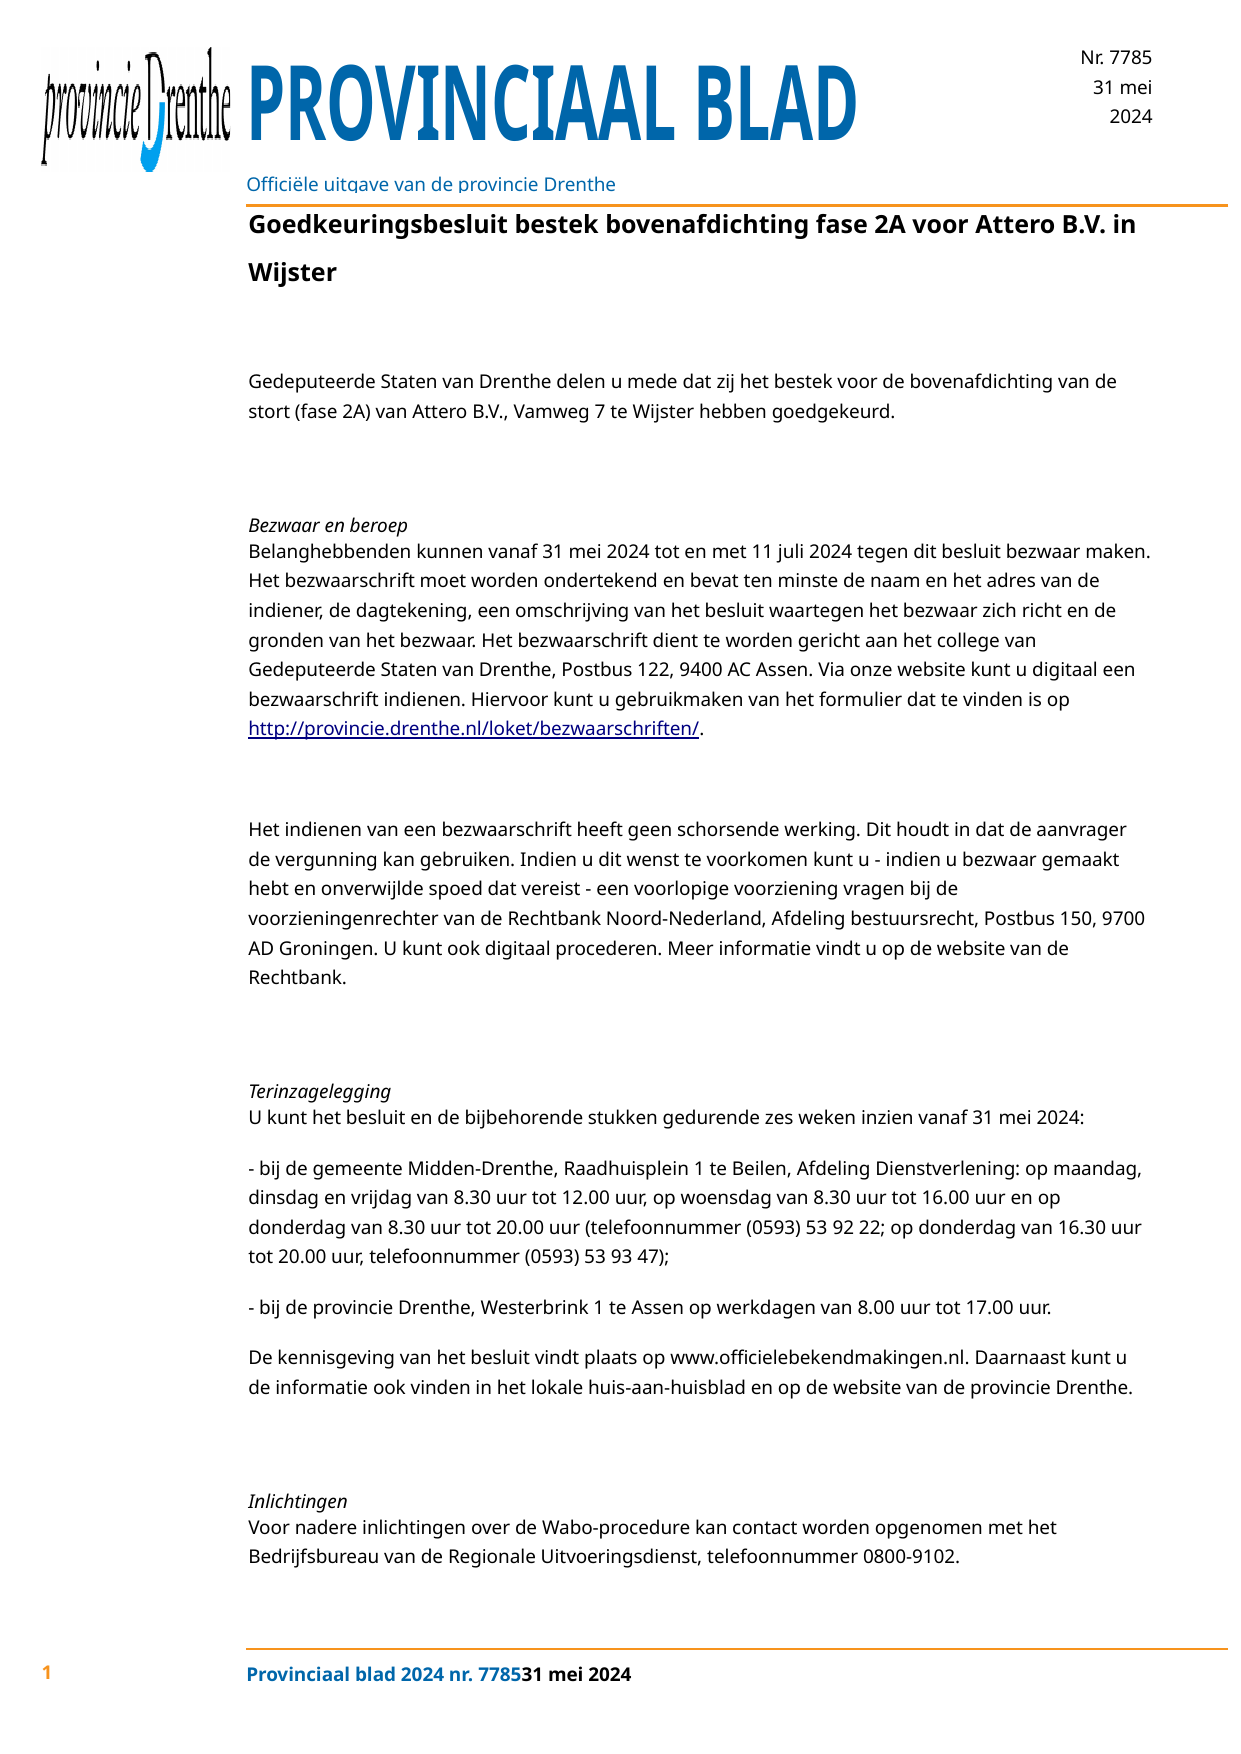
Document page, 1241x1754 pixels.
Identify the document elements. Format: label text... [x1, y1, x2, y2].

text U kunt het besluit en de bijbehorende stukken gedurende zes weken inzien vanaf 31 mei 2024: [248, 1104, 1152, 1130]
text Het indienen van een bezwaarschrift heeft geen schorsende werking. Dit houdt in dat de aanvrager de vergunning kan gebruiken. Indien u dit wenst te voorkomen kunt u - indien u bezwaar gemaakt hebt en onverwijlde spoed dat vereist - een voorlopige voorziening vragen bij de voorzieningenrechter van de Rechtbank Noord-Nederland, Afdeling bestuursrecht, Postbus 150, 9700 AD Groningen. U kunt ook digitaal procederen. Meer informatie vindt u op de website van de Rechtbank. [248, 816, 1152, 990]
text Gedeputeerde Staten van Drenthe delen u mede dat zij het bestek voor de bovenafdichting van de stort (fase 2A) van Attero B.V., Vamweg 7 te Wijster hebben goedgekeurd. [248, 368, 1152, 424]
text Goedkeuringsbesluit bestek bovenafdichting fase 2A voor Attero B.V. in Wijster [248, 207, 1152, 288]
text - bij de provincie Drenthe, Westerbrink 1 te Assen op werkdagen van 8.00 uur tot 17.00 uur. [248, 1294, 1152, 1320]
text Inlichtingen [248, 1488, 1152, 1514]
text De kennisgeving van het besluit vindt plaats op www.officielebekendmakingen.nl. Daarnaast kunt u de informatie ook vinden in het lokale huis-aan-huisblad en op de website van de provincie Drenthe. [248, 1344, 1152, 1400]
text Bezwaar en beroep [248, 512, 1152, 538]
text - bij de gemeente Midden-Drenthe, Raadhuisplein 1 te Beilen, Afdeling Dienstverlening: op maandag, dinsdag en vrijdag van 8.30 uur tot 12.00 uur, op woensdag van 8.30 uur tot 16.00 uur en op donderdag van 8.30 uur tot 20.00 uur (telefoonnummer (0593) 53 92 22; op donderdag van 16.30 uur tot 20.00 uur, telefoonnummer (0593) 53 93 47); [248, 1155, 1152, 1269]
picture [41, 47, 231, 172]
text Belanghebbenden kunnen vanaf 31 mei 2024 tot en met 11 juli 2024 tegen dit besluit bezwaar maken. Het bezwaarschrift moet worden ondertekend en bevat ten minste de naam en het adres van de indiener, de dagtekening, een omschrijving van het besluit waartegen het bezwaar zich richt en de gronden van het bezwaar. Het bezwaarschrift dient te worden gericht aan het college van Gedeputeerde Staten van Drenthe, Postbus 122, 9400 AC Assen. Via onze website kunt u digitaal een bezwaarschrift indienen. Hiervoor kunt u gebruikmaken van het formulier dat te vinden is op http://provincie.drenthe.nl/loket/bezwaarschriften/. [248, 538, 1152, 741]
text Voor nadere inlichtingen over de Wabo-procedure kan contact worden opgenomen met het Bedrijfsbureau van de Regionale Uitvoeringsdienst, telefoonnummer 0800-9102. [248, 1514, 1152, 1569]
text Terinzagelegging [248, 1079, 1152, 1104]
